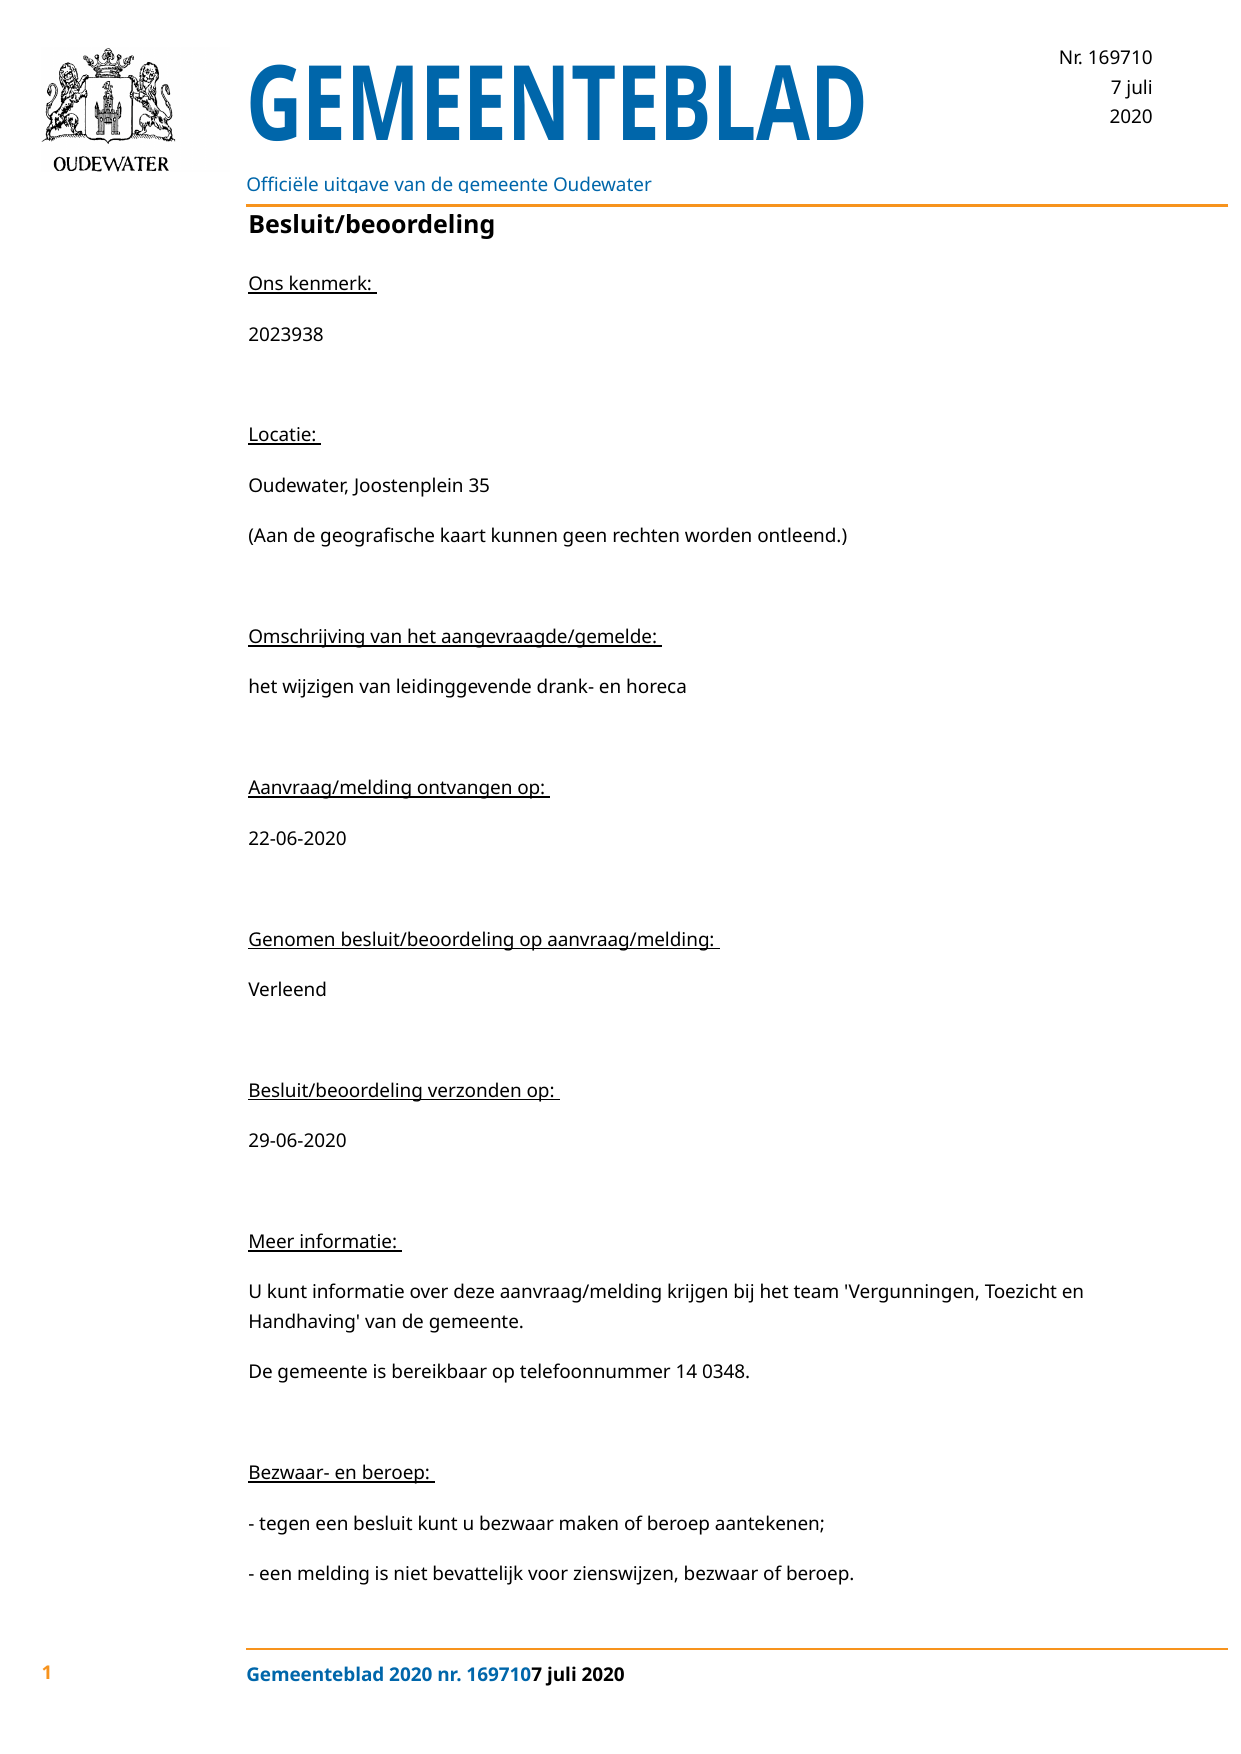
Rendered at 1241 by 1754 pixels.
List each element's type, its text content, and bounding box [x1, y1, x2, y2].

text Verleend [248, 976, 1152, 1002]
text Bezwaar- en beroep: [248, 1459, 1152, 1485]
text De gemeente is bereikbaar op telefoonnummer 14 0348. [248, 1359, 1152, 1384]
text Omschrijving van het aangevraagde/gemelde: [248, 623, 1152, 649]
text 2023938 [248, 321, 1152, 346]
text 22-06-2020 [248, 825, 1152, 851]
text U kunt informatie over deze aanvraag/melding krijgen bij het team 'Vergunningen, Toezicht en Handhaving' van de gemeente. [248, 1279, 1152, 1334]
text 29-06-2020 [248, 1127, 1152, 1153]
text (Aan de geografische kaart kunnen geen rechten worden ontleend.) [248, 522, 1152, 548]
text Aanvraag/melding ontvangen op: [248, 774, 1152, 800]
text Oudewater, Joostenplein 35 [248, 472, 1152, 498]
text - tegen een besluit kunt u bezwaar maken of beroep aantekenen; [248, 1510, 1152, 1536]
text Meer informatie: [248, 1228, 1152, 1254]
text Genomen besluit/beoordeling op aanvraag/melding: [248, 926, 1152, 951]
text Besluit/beoordeling verzonden op: [248, 1077, 1152, 1103]
text Besluit/beoordeling [248, 207, 1152, 241]
text Ons kenmerk: [248, 270, 1152, 296]
text - een melding is niet bevattelijk voor zienswijzen, bezwaar of beroep. [248, 1560, 1152, 1586]
text het wijzigen van leidinggevende drank- en horeca [248, 674, 1152, 699]
text Locatie: [248, 422, 1152, 447]
picture [41, 47, 231, 172]
